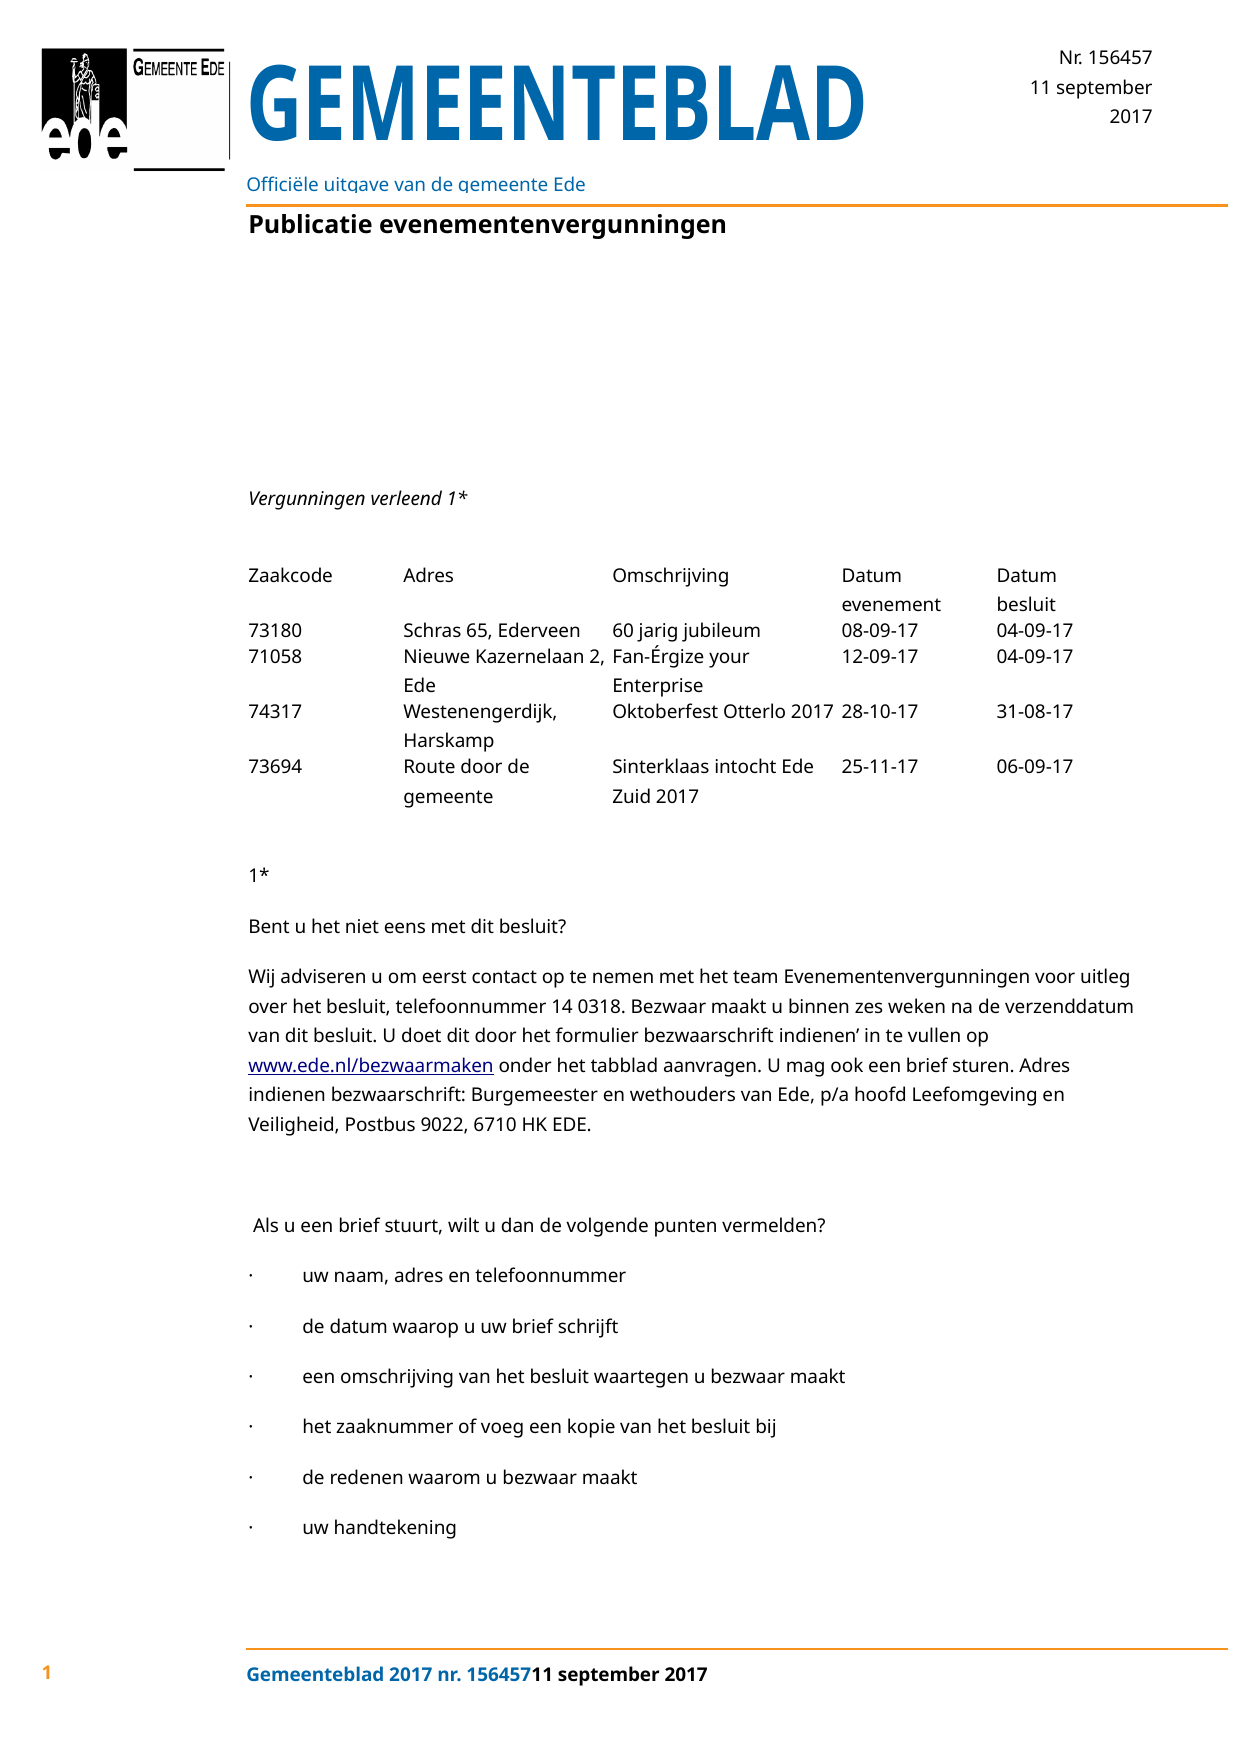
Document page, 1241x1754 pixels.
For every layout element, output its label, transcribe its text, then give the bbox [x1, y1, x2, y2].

text · de redenen waarom u bezwaar maakt [248, 1464, 1152, 1490]
text · het zaaknummer of voeg een kopie van het besluit bij [248, 1414, 1152, 1439]
table_cell 06-09-17 [996, 754, 1152, 809]
table_cell 12-09-17 [841, 643, 996, 698]
text Als u een brief stuurt, wilt u dan de volgende punten vermelden? [248, 1212, 1152, 1238]
table_cell Schras 65, Ederveen [403, 617, 612, 643]
text · de datum waarop u uw brief schrijft [248, 1313, 1152, 1338]
text 1* [248, 862, 1152, 888]
table_cell 60 jarig jubileum [612, 617, 841, 643]
table_cell Westenengerdijk, Harskamp [403, 698, 612, 753]
table_cell 08-09-17 [841, 617, 996, 643]
table_header Adres [403, 562, 612, 617]
table_header Datum besluit [996, 562, 1152, 617]
table_cell 28-10-17 [841, 698, 996, 753]
table_cell 73180 [248, 617, 403, 643]
table_cell 04-09-17 [996, 643, 1152, 698]
text · uw handtekening [248, 1514, 1152, 1540]
table_header Zaakcode [248, 562, 403, 617]
text Publicatie evenementenvergunningen [248, 207, 1152, 241]
text · uw naam, adres en telefoonnummer [248, 1262, 1152, 1288]
table_cell Sinterklaas intocht Ede Zuid 2017 [612, 754, 841, 809]
table_cell 25-11-17 [841, 754, 996, 809]
table_cell 74317 [248, 698, 403, 753]
table_cell 04-09-17 [996, 617, 1152, 643]
picture [41, 47, 231, 172]
table_cell Fan-Érgize your Enterprise [612, 643, 841, 698]
text Wij adviseren u om eerst contact op te nemen met het team Evenementenvergunningen voor uitleg over het besluit, telefoonnummer 14 0318. Bezwaar maakt u binnen zes weken na de verzenddatum van dit besluit. U doet dit door het formulier bezwaarschrift indienen’ in te vullen op www.ede.nl/bezwaarmaken onder het tabblad aanvragen. U mag ook een brief sturen. Adres indienen bezwaarschrift: Burgemeester en wethouders van Ede, p/a hoofd Leefomgeving en Veiligheid, Postbus 9022, 6710 HK EDE. [248, 963, 1152, 1137]
table_cell 73694 [248, 754, 403, 809]
table_cell 31-08-17 [996, 698, 1152, 753]
text · een omschrijving van het besluit waartegen u bezwaar maakt [248, 1363, 1152, 1389]
table_cell Nieuwe Kazernelaan 2, Ede [403, 643, 612, 698]
text Bent u het niet eens met dit besluit? [248, 913, 1152, 938]
text Vergunningen verleend 1* [248, 486, 1152, 511]
table_cell Oktoberfest Otterlo 2017 [612, 698, 841, 753]
table_cell 71058 [248, 643, 403, 698]
table_cell Route door de gemeente [403, 754, 612, 809]
table_header Datum evenement [841, 562, 996, 617]
table_header Omschrijving [612, 562, 841, 617]
